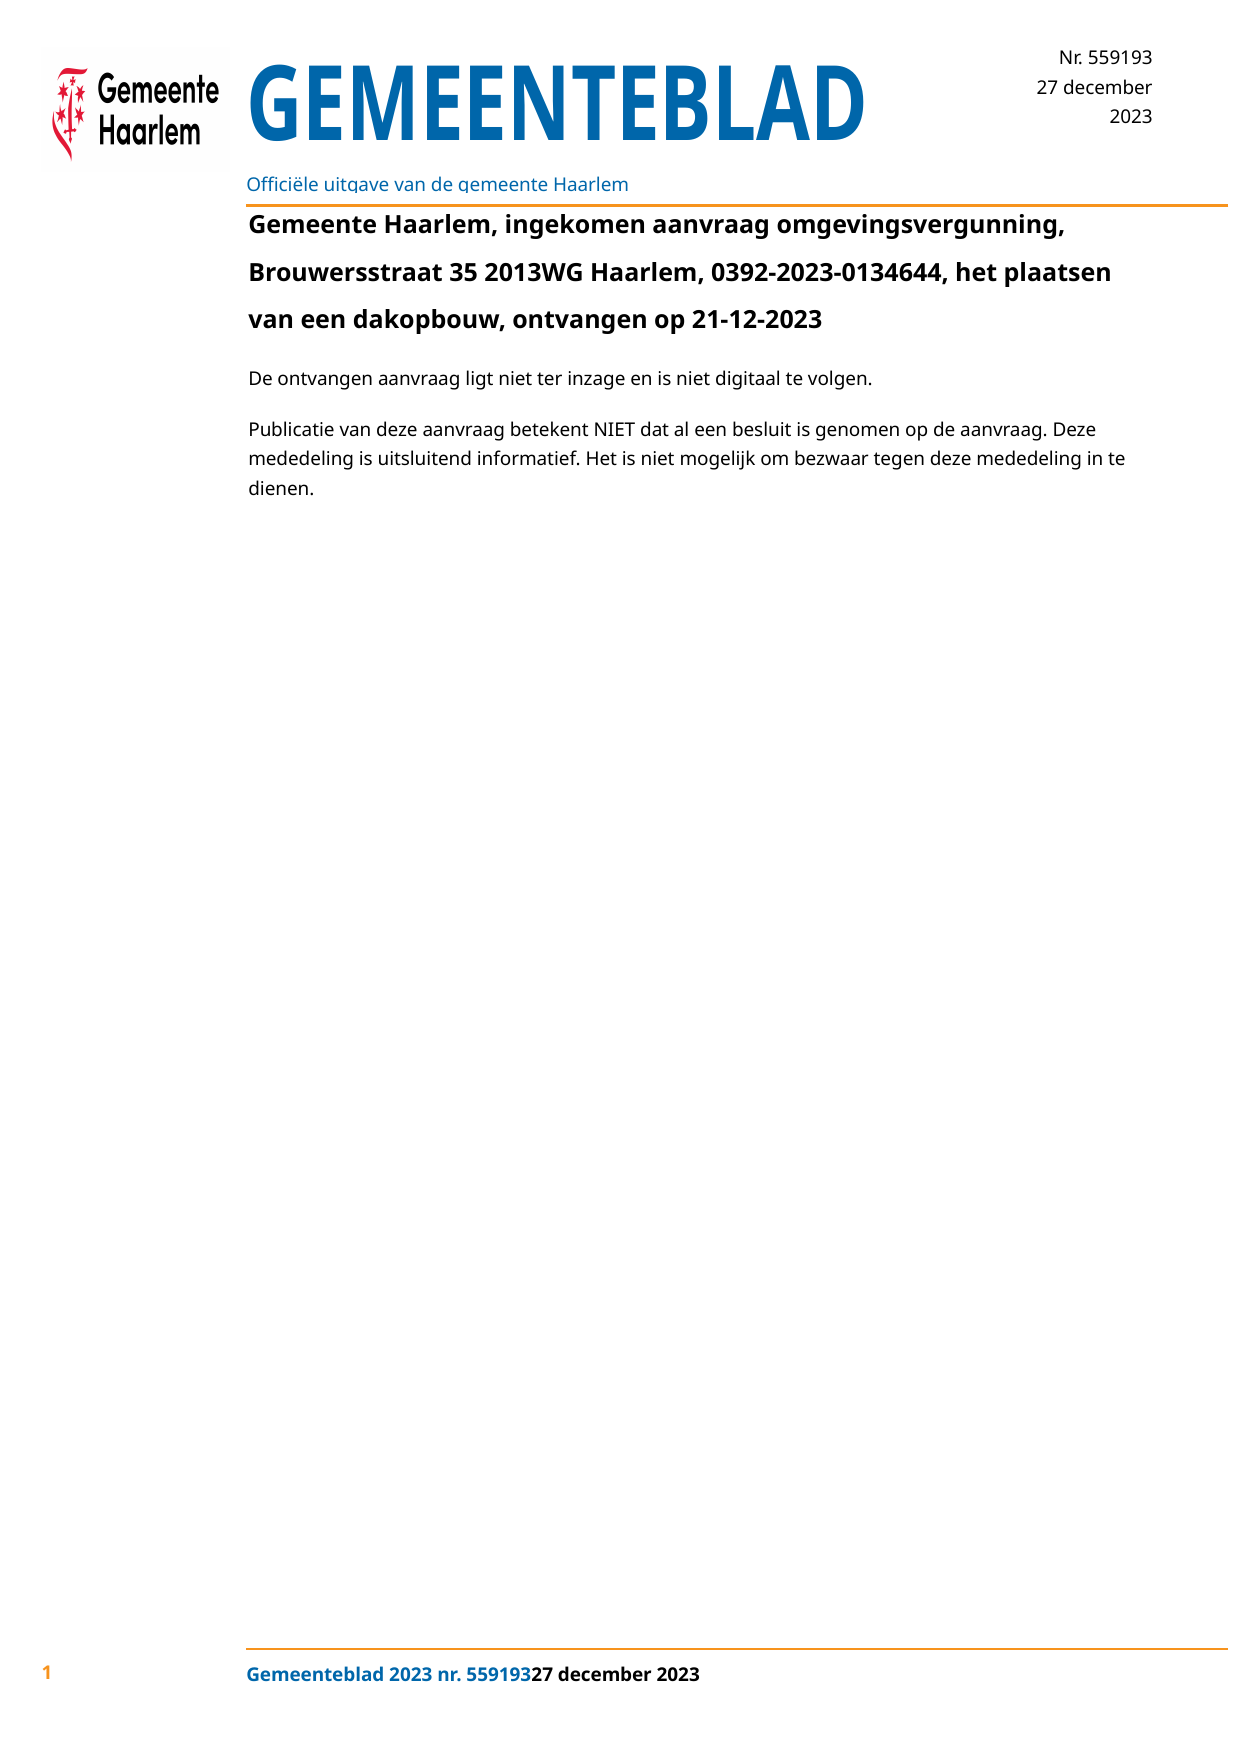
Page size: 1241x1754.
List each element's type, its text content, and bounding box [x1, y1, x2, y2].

text Gemeente Haarlem, ingekomen aanvraag omgevingsvergunning, Brouwersstraat 35 2013WG Haarlem, 0392-2023-0134644, het plaatsen van een dakopbouw, ontvangen op 21-12-2023 [248, 207, 1152, 336]
text Publicatie van deze aanvraag betekent NIET dat al een besluit is genomen op de aanvraag. Deze mededeling is uitsluitend informatief. Het is niet mogelijk om bezwaar tegen deze mededeling in te dienen. [248, 416, 1152, 501]
picture [41, 47, 231, 172]
text De ontvangen aanvraag ligt niet ter inzage en is niet digitaal te volgen. [248, 366, 1152, 391]
